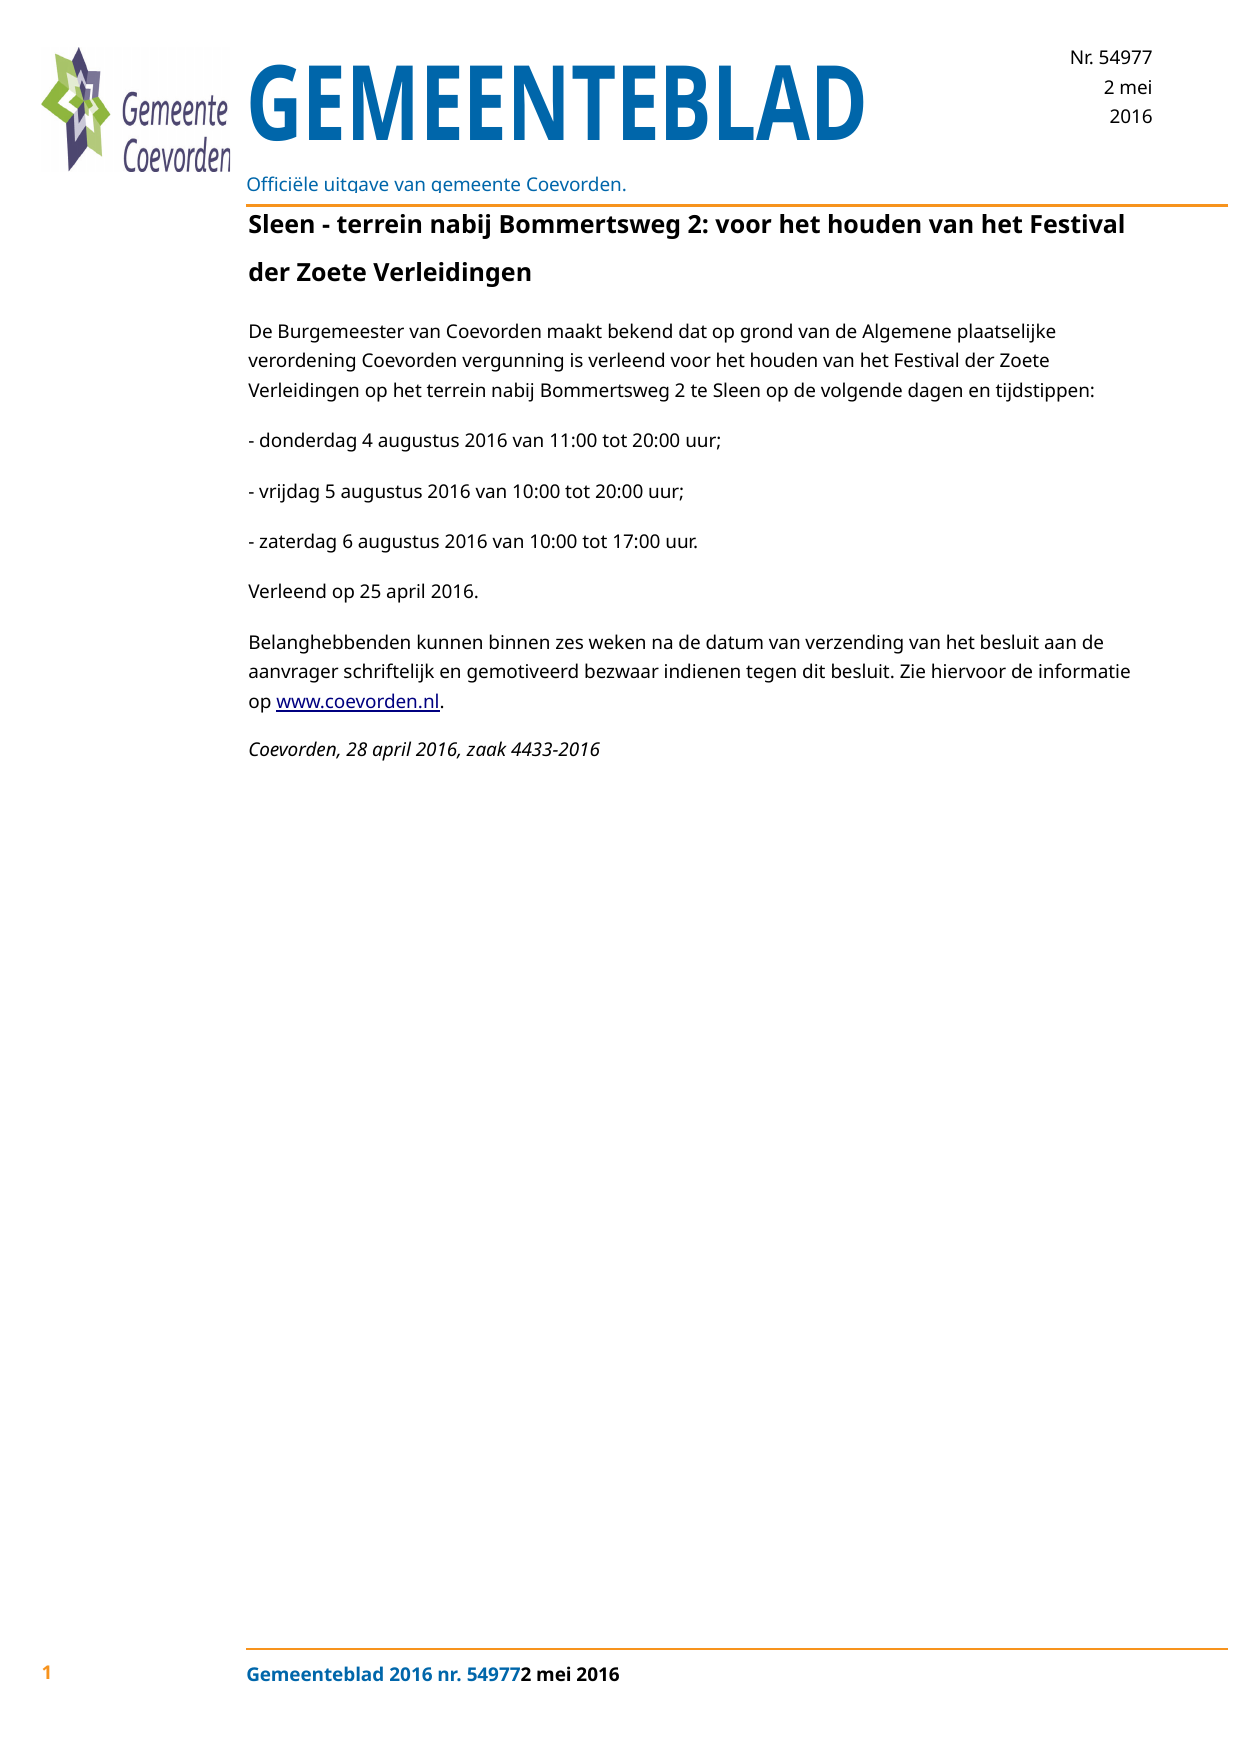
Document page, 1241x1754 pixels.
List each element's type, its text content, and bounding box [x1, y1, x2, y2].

text - zaterdag 6 augustus 2016 van 10:00 tot 17:00 uur. [248, 528, 1152, 554]
picture [41, 47, 231, 172]
text Coevorden, 28 april 2016, zaak 4433-2016 [248, 736, 1152, 762]
text De Burgemeester van Coevorden maakt bekend dat op grond van de Algemene plaatselijke verordening Coevorden vergunning is verleend voor het houden van het Festival der Zoete Verleidingen op het terrein nabij Bommertsweg 2 te Sleen op de volgende dagen en tijdstippen: [248, 318, 1152, 403]
text - donderdag 4 augustus 2016 van 11:00 tot 20:00 uur; [248, 427, 1152, 453]
text Verleend op 25 april 2016. [248, 579, 1152, 604]
text Belanghebbenden kunnen binnen zes weken na de datum van verzending van het besluit aan de aanvrager schriftelijk en gemotiveerd bezwaar indienen tegen dit besluit. Zie hiervoor de informatie op www.coevorden.nl. [248, 629, 1152, 714]
text Sleen - terrein nabij Bommertsweg 2: voor het houden van het Festival der Zoete Verleidingen [248, 207, 1152, 288]
text - vrijdag 5 augustus 2016 van 10:00 tot 20:00 uur; [248, 478, 1152, 504]
